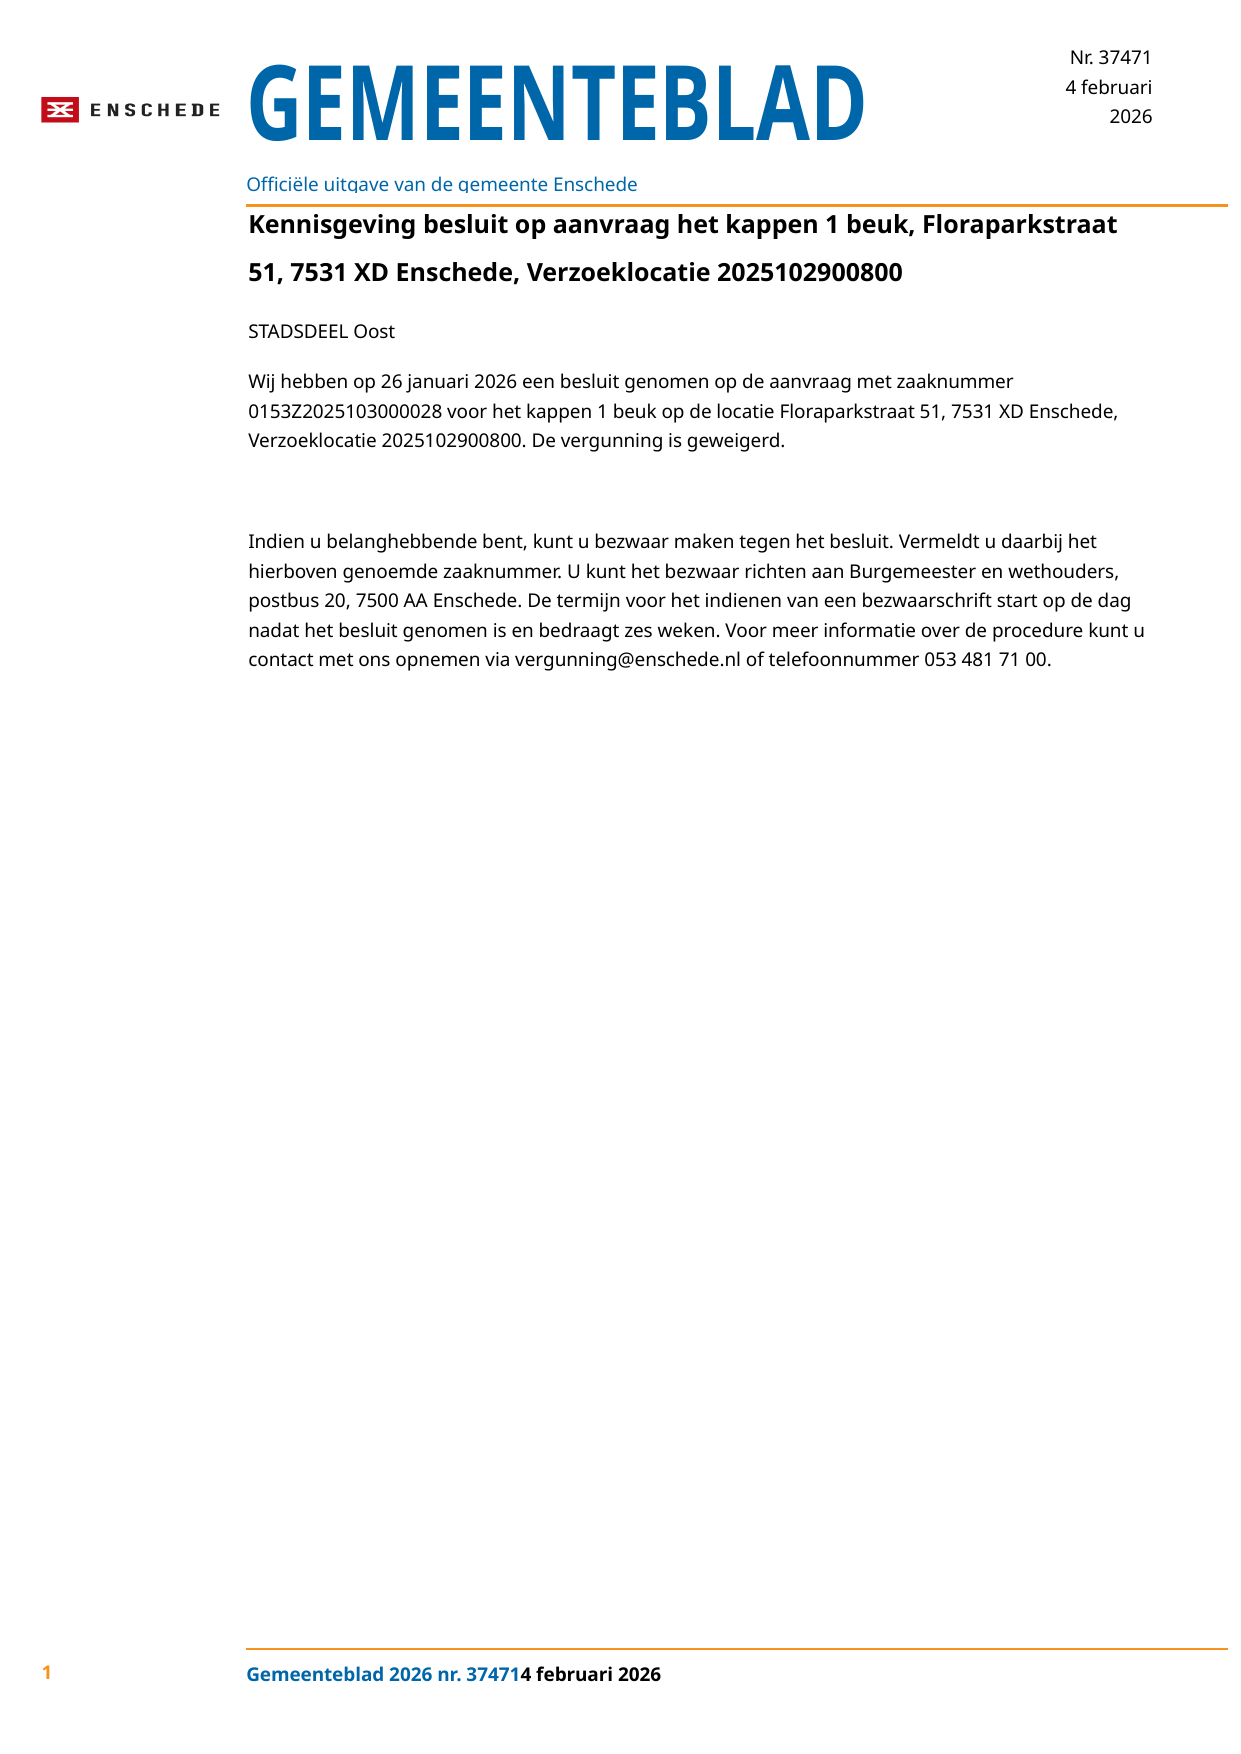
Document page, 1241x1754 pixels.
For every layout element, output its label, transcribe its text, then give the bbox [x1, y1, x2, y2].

text Wij hebben op 26 januari 2026 een besluit genomen op de aanvraag met zaaknummer 0153Z2025103000028 voor het kappen 1 beuk op de locatie Floraparkstraat 51, 7531 XD Enschede, Verzoeklocatie 2025102900800. De vergunning is geweigerd. [248, 368, 1152, 453]
text STADSDEEL Oost [248, 318, 1152, 344]
picture [41, 47, 231, 172]
text Kennisgeving besluit op aanvraag het kappen 1 beuk, Floraparkstraat 51, 7531 XD Enschede, Verzoeklocatie 2025102900800 [248, 207, 1152, 288]
text Indien u belanghebbende bent, kunt u bezwaar maken tegen het besluit. Vermeldt u daarbij het hierboven genoemde zaaknummer. U kunt het bezwaar richten aan Burgemeester en wethouders, postbus 20, 7500 AA Enschede. De termijn voor het indienen van een bezwaarschrift start op de dag nadat het besluit genomen is en bedraagt zes weken. Voor meer informatie over de procedure kunt u contact met ons opnemen via vergunning@enschede.nl of telefoonnummer 053 481 71 00. [248, 528, 1152, 672]
